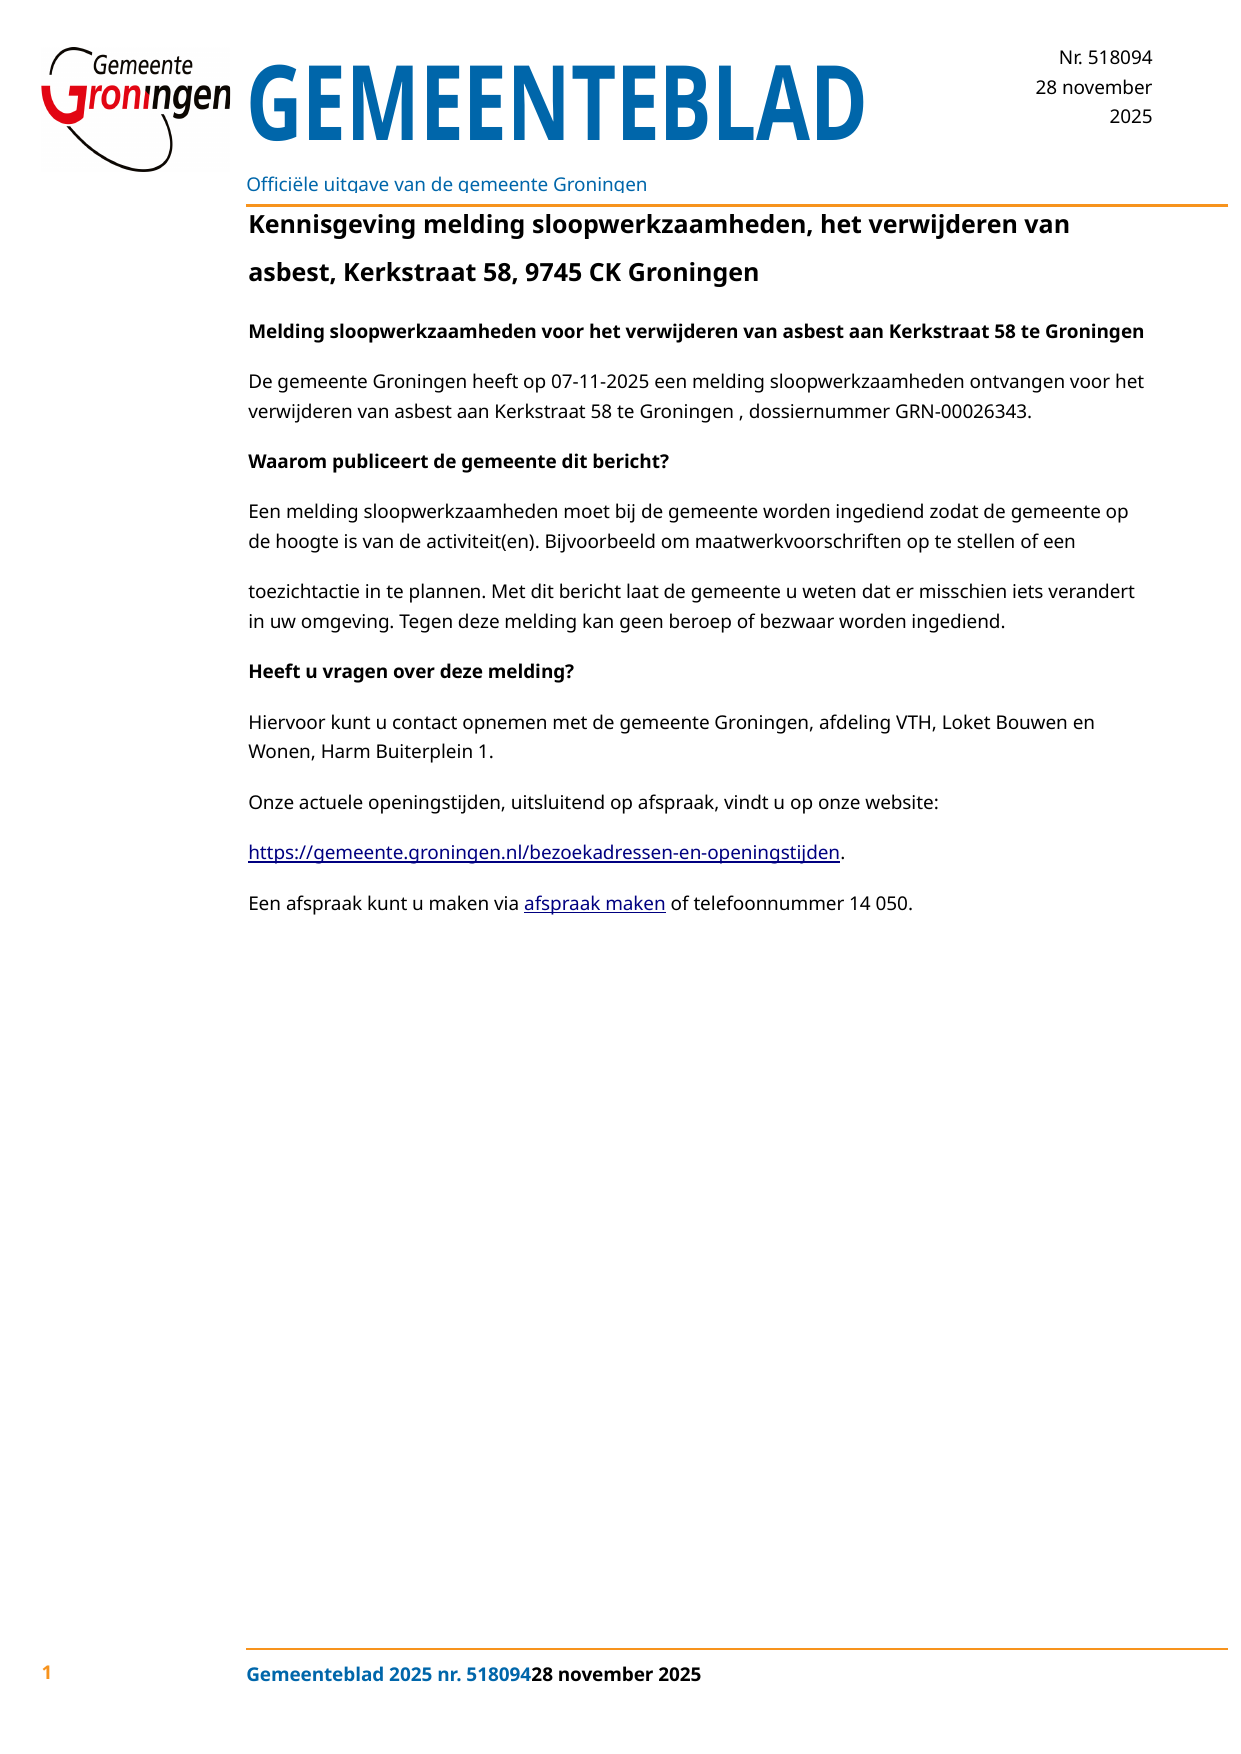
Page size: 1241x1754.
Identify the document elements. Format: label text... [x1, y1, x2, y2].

text De gemeente Groningen heeft op 07-11-2025 een melding sloopwerkzaamheden ontvangen voor het verwijderen van asbest aan Kerkstraat 58 te Groningen , dossiernummer GRN-00026343. [248, 368, 1152, 424]
text Waarom publiceert de gemeente dit bericht? [248, 448, 1152, 474]
text Heeft u vragen over deze melding? [248, 659, 1152, 684]
text Kennisgeving melding sloopwerkzaamheden, het verwijderen van asbest, Kerkstraat 58, 9745 CK Groningen [248, 207, 1152, 288]
picture [41, 47, 231, 172]
text Melding sloopwerkzaamheden voor het verwijderen van asbest aan Kerkstraat 58 te Groningen [248, 318, 1152, 344]
text Hiervoor kunt u contact opnemen met de gemeente Groningen, afdeling VTH, Loket Bouwen en Wonen, Harm Buiterplein 1. [248, 709, 1152, 764]
text Een afspraak kunt u maken via afspraak maken of telefoonnummer 14 050. [248, 890, 1152, 916]
text Een melding sloopwerkzaamheden moet bij de gemeente worden ingediend zodat de gemeente op de hoogte is van de activiteit(en). Bijvoorbeeld om maatwerkvoorschriften op te stellen of een [248, 499, 1152, 554]
text https://gemeente.groningen.nl/bezoekadressen-en-openingstijden. [248, 839, 1152, 865]
text Onze actuele openingstijden, uitsluitend op afspraak, vindt u op onze website: [248, 789, 1152, 815]
text toezichtactie in te plannen. Met dit bericht laat de gemeente u weten dat er misschien iets verandert in uw omgeving. Tegen deze melding kan geen beroep of bezwaar worden ingediend. [248, 579, 1152, 634]
